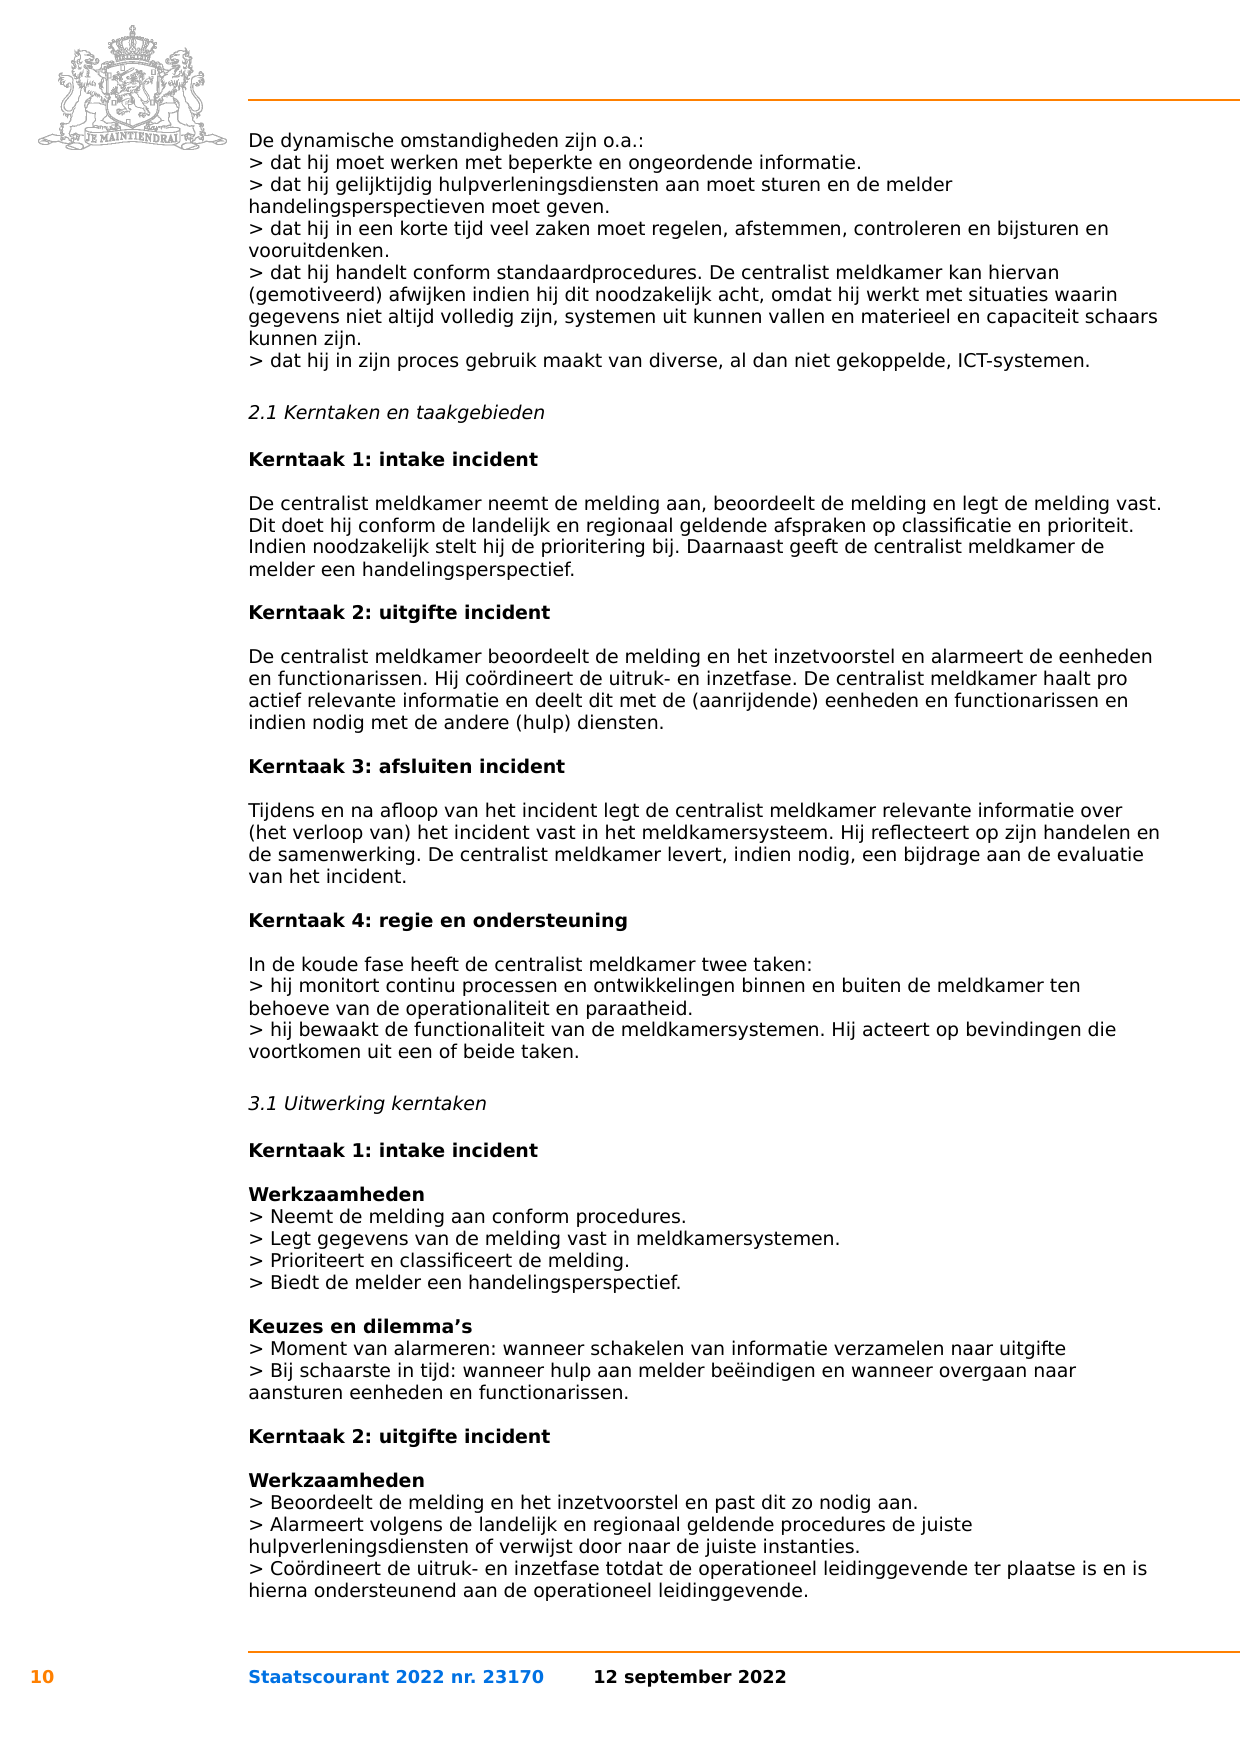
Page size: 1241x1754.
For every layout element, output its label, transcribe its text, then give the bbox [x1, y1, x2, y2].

subtitle Kerntaak 3: afsluiten incident [248, 756, 1163, 778]
text > hij monitort continu processen en ontwikkelingen binnen en buiten de meldkamer ten behoeve van de operationaliteit en paraatheid. [248, 975, 1163, 1019]
text In de koude fase heeft de centralist meldkamer twee taken: [248, 953, 1163, 975]
text De centralist meldkamer neemt de melding aan, beoordeelt de melding en legt de melding vast. Dit doet hij conform de landelijk en regionaal geldende afspraken op classificatie en prioriteit. Indien noodzakelijk stelt hij de prioritering bij. Daarnaast geeft de centralist meldkamer de melder een handelingsperspectief. [248, 492, 1163, 580]
text > Neemt de melding aan conform procedures. [248, 1206, 1163, 1228]
text De centralist meldkamer beoordeelt de melding en het inzetvoorstel en alarmeert de eenheden en functionarissen. Hij coördineert de uitruk- en inzetfase. De centralist meldkamer haalt pro actief relevante informatie en deelt dit met de (aanrijdende) eenheden en functionarissen en indien nodig met de andere (hulp) diensten. [248, 646, 1163, 734]
text > Alarmeert volgens de landelijk en regionaal geldende procedures de juiste hulpverleningsdiensten of verwijst door naar de juiste instanties. [248, 1513, 1163, 1557]
text > Beoordeelt de melding en het inzetvoorstel en past dit zo nodig aan. [248, 1492, 1163, 1513]
subtitle Werkzaamheden [248, 1469, 1163, 1492]
picture [38, 25, 227, 150]
subtitle Kerntaak 4: regie en ondersteuning [248, 909, 1163, 932]
text > Coördineert de uitruk- en inzetfase totdat de operationeel leidinggevende ter plaatse is en is hierna ondersteunend aan de operationeel leidinggevende. [248, 1557, 1163, 1601]
text > Legt gegevens van de melding vast in meldkamersystemen. [248, 1228, 1163, 1250]
text > hij bewaakt de functionaliteit van de meldkamersystemen. Hij acteert op bevindingen die voortkomen uit een of beide taken. [248, 1019, 1163, 1063]
subtitle Werkzaamheden [248, 1184, 1163, 1206]
text > Prioriteert en classificeert de melding. [248, 1250, 1163, 1272]
text > Bij schaarste in tijd: wanneer hulp aan melder beëindigen en wanneer overgaan naar aansturen eenheden en functionarissen. [248, 1360, 1163, 1404]
subtitle 3.1 Uitwerking kerntaken [248, 1093, 1163, 1115]
subtitle Kerntaak 1: intake incident [248, 449, 1163, 471]
text > dat hij handelt conform standaardprocedures. De centralist meldkamer kan hiervan (gemotiveerd) afwijken indien hij dit noodzakelijk acht, omdat hij werkt met situaties waarin gegevens niet altijd volledig zijn, systemen uit kunnen vallen en materieel en capaciteit schaars kunnen zijn. [248, 262, 1163, 350]
text > dat hij moet werken met beperkte en ongeordende informatie. [248, 152, 1163, 174]
subtitle Kerntaak 1: intake incident [248, 1140, 1163, 1162]
text De dynamische omstandigheden zijn o.a.: [248, 130, 1163, 152]
text > dat hij in een korte tijd veel zaken moet regelen, afstemmen, controleren en bijsturen en vooruitdenken. [248, 218, 1163, 262]
text > dat hij gelijktijdig hulpverleningsdiensten aan moet sturen en de melder handelingsperspectieven moet geven. [248, 174, 1163, 218]
text > Moment van alarmeren: wanneer schakelen van informatie verzamelen naar uitgifte [248, 1338, 1163, 1360]
text Tijdens en na afloop van het incident legt de centralist meldkamer relevante informatie over (het verloop van) het incident vast in het meldkamersysteem. Hij reflecteert op zijn handelen en de samenwerking. De centralist meldkamer levert, indien nodig, een bijdrage aan de evaluatie van het incident. [248, 800, 1163, 888]
subtitle Kerntaak 2: uitgifte incident [248, 1426, 1163, 1448]
text > dat hij in zijn proces gebruik maakt van diverse, al dan niet gekoppelde, ICT-systemen. [248, 350, 1163, 372]
subtitle Keuzes en dilemma’s [248, 1316, 1163, 1338]
subtitle 2.1 Kerntaken en taakgebieden [248, 402, 1163, 424]
text > Biedt de melder een handelingsperspectief. [248, 1272, 1163, 1294]
subtitle Kerntaak 2: uitgifte incident [248, 602, 1163, 624]
